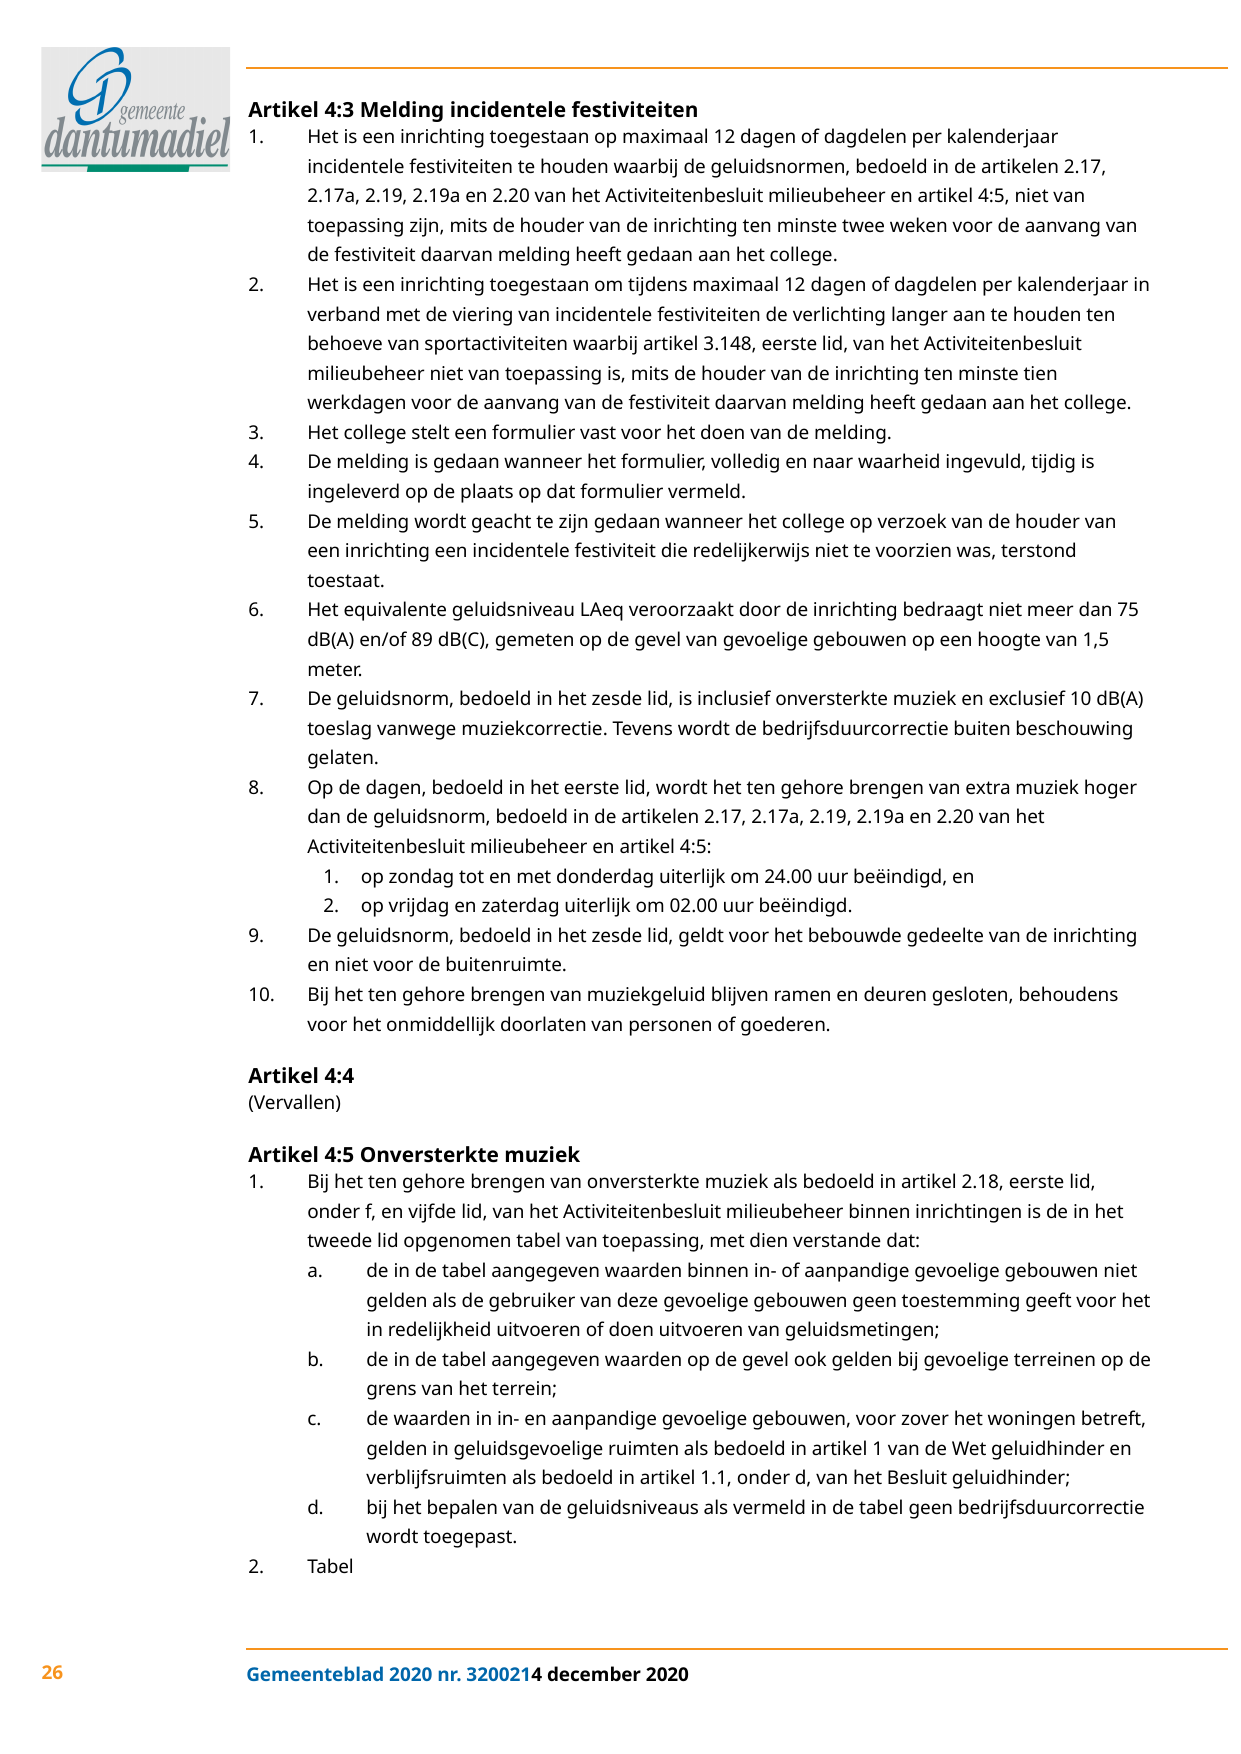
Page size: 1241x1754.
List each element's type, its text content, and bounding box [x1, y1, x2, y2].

text (Vervallen) [248, 1089, 1152, 1115]
list De geluidsnorm, bedoeld in het zesde lid, is inclusief onversterkte muziek en exclusief 10 dB(A) toeslag vanwege muziekcorrectie. Tevens wordt de bedrijfsduurcorrectie buiten beschouwing gelaten. [248, 685, 1152, 770]
list Het equivalente geluidsniveau LAeq veroorzaakt door de inrichting bedraagt niet meer dan 75 dB(A) en/of 89 dB(C), gemeten op de gevel van gevoelige gebouwen op een hoogte van 1,5 meter. [248, 597, 1152, 681]
list De melding is gedaan wanneer het formulier, volledig en naar waarheid ingevuld, tijdig is ingeleverd op de plaats op dat formulier vermeld. [248, 449, 1152, 504]
list De melding wordt geacht te zijn gedaan wanneer het college op verzoek van de houder van een inrichting een incidentele festiviteit die redelijkerwijs niet te voorzien was, terstond toestaat. [248, 508, 1152, 593]
list Bij het ten gehore brengen van muziekgeluid blijven ramen en deuren gesloten, behoudens voor het onmiddellijk doorlaten van personen of goederen. [248, 981, 1152, 1036]
text Artikel 4:4 [248, 1061, 1152, 1089]
list Het college stelt een formulier vast voor het doen van de melding. [248, 419, 1152, 445]
text Artikel 4:5 Onversterkte muziek [248, 1140, 1152, 1168]
list Bij het ten gehore brengen van onversterkte muziek als bedoeld in artikel 2.18, eerste lid, onder f, en vijfde lid, van het Activiteitenbesluit milieubeheer binnen inrichtingen is de in het tweede lid opgenomen tabel van toepassing, met dien verstande dat: [248, 1168, 1152, 1253]
list Tabel [248, 1553, 1152, 1579]
list de in de tabel aangegeven waarden binnen in- of aanpandige gevoelige gebouwen niet gelden als de gebruiker van deze gevoelige gebouwen geen toestemming geeft voor het in redelijkheid uitvoeren of doen uitvoeren van geluidsmetingen; [307, 1257, 1152, 1342]
list Het is een inrichting toegestaan op maximaal 12 dagen of dagdelen per kalenderjaar incidentele festiviteiten te houden waarbij de geluidsnormen, bedoeld in de artikelen 2.17, 2.17a, 2.19, 2.19a en 2.20 van het Activiteitenbesluit milieubeheer en artikel 4:5, niet van toepassing zijn, mits de houder van de inrichting ten minste twee weken voor de aanvang van de festiviteit daarvan melding heeft gedaan aan het college. [248, 123, 1152, 267]
list Het is een inrichting toegestaan om tijdens maximaal 12 dagen of dagdelen per kalenderjaar in verband met de viering van incidentele festiviteiten de verlichting langer aan te houden ten behoeve van sportactiviteiten waarbij artikel 3.148, eerste lid, van het Activiteitenbesluit milieubeheer niet van toepassing is, mits de houder van de inrichting ten minste tien werkdagen voor de aanvang van de festiviteit daarvan melding heeft gedaan aan het college. [248, 271, 1152, 415]
picture [41, 47, 231, 172]
list de waarden in in- en aanpandige gevoelige gebouwen, voor zover het woningen betreft, gelden in geluidsgevoelige ruimten als bedoeld in artikel 1 van de Wet geluidhinder en verblijfsruimten als bedoeld in artikel 1.1, onder d, van het Besluit geluidhinder; [307, 1405, 1152, 1490]
list De geluidsnorm, bedoeld in het zesde lid, geldt voor het bebouwde gedeelte van de inrichting en niet voor de buitenruimte. [248, 922, 1152, 977]
list de in de tabel aangegeven waarden op de gevel ook gelden bij gevoelige terreinen op de grens van het terrein; [307, 1346, 1152, 1401]
list op zondag tot en met donderdag uiterlijk om 24.00 uur beëindigd, en [323, 863, 1152, 888]
list bij het bepalen van de geluidsniveaus als vermeld in de tabel geen bedrijfsduurcorrectie wordt toegepast. [307, 1494, 1152, 1549]
list op vrijdag en zaterdag uiterlijk om 02.00 uur beëindigd. [323, 892, 1152, 918]
list Op de dagen, bedoeld in het eerste lid, wordt het ten gehore brengen van extra muziek hoger dan de geluidsnorm, bedoeld in de artikelen 2.17, 2.17a, 2.19, 2.19a en 2.20 van het Activiteitenbesluit milieubeheer en artikel 4:5: [248, 774, 1152, 859]
text Artikel 4:3 Melding incidentele festiviteiten [248, 95, 1152, 123]
